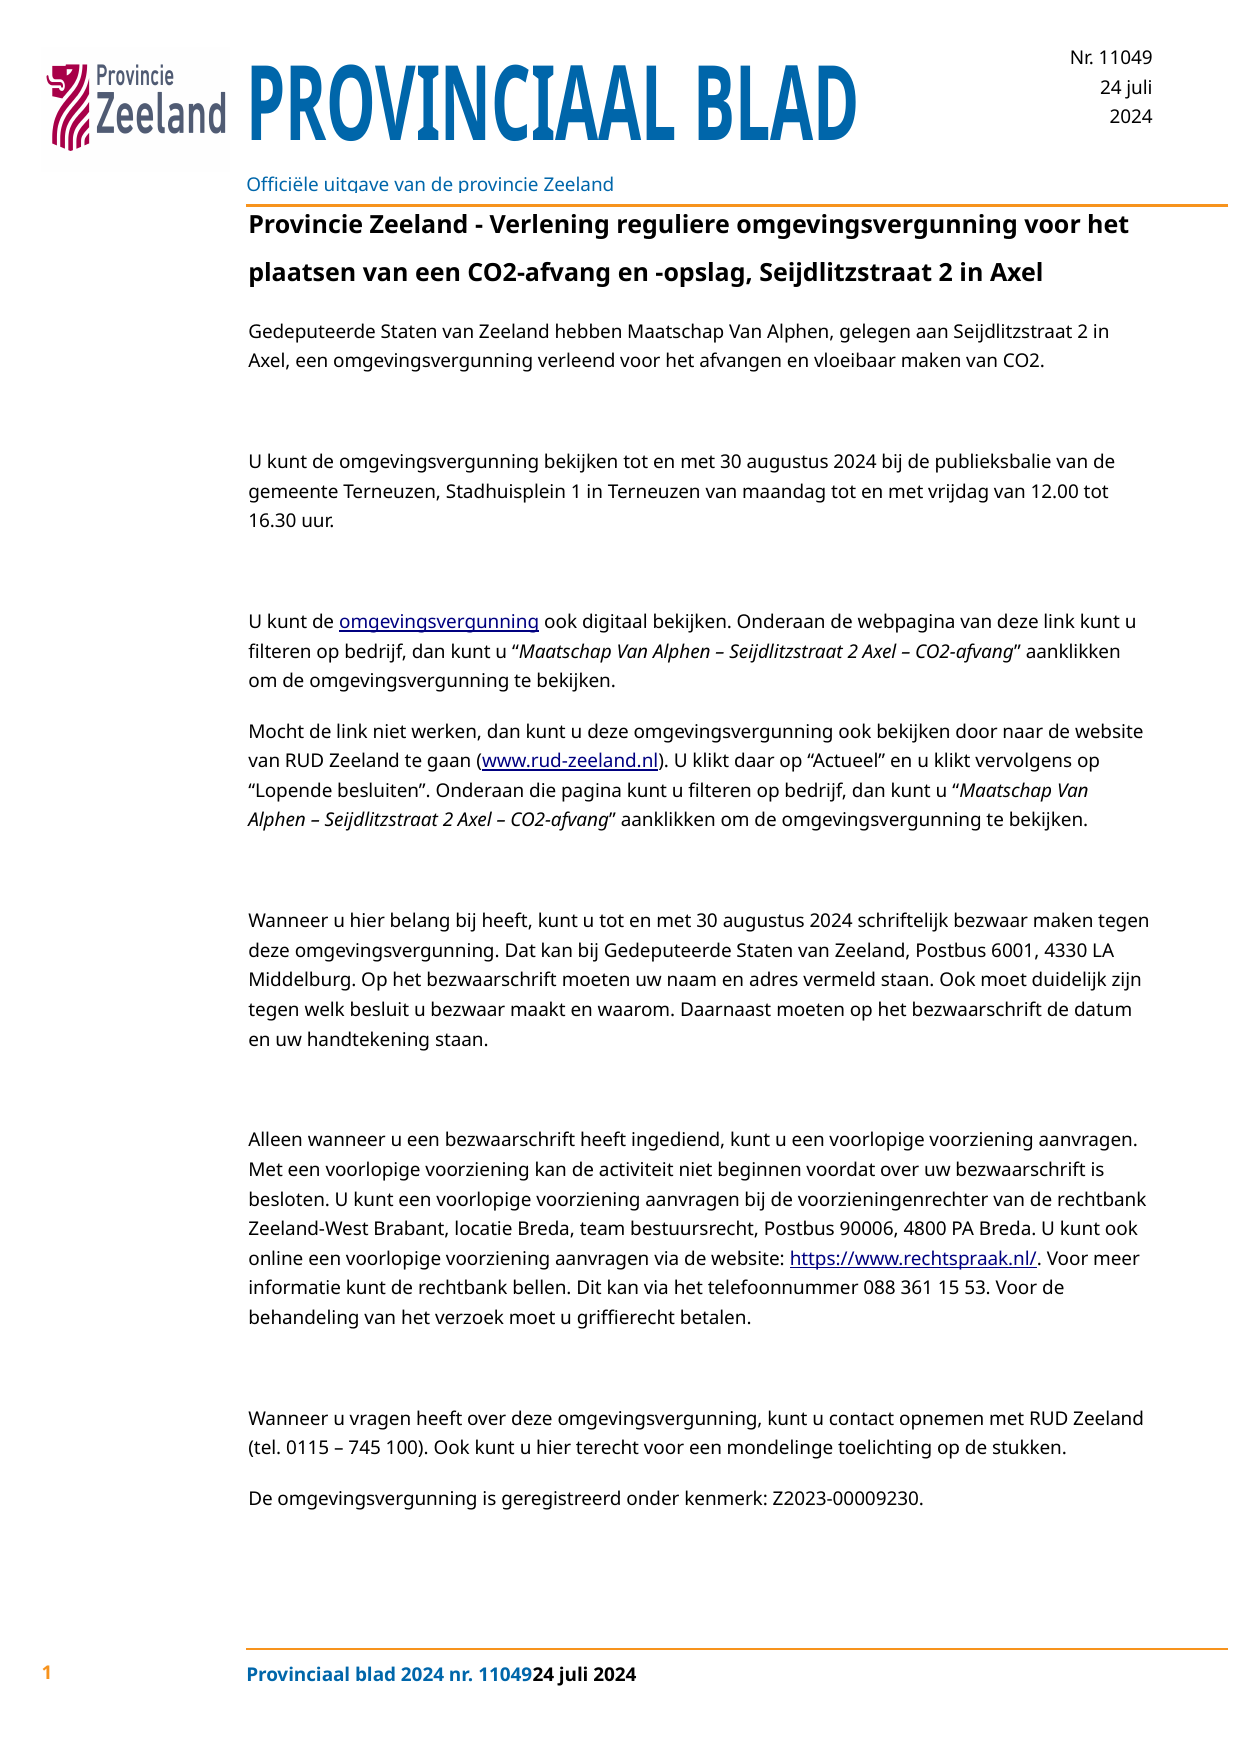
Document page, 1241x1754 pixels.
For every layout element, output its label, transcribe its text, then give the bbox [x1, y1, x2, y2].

text U kunt de omgevingsvergunning bekijken tot en met 30 augustus 2024 bij de publieksbalie van de gemeente Terneuzen, Stadhuisplein 1 in Terneuzen van maandag tot en met vrijdag van 12.00 tot 16.30 uur. [248, 448, 1152, 533]
text Provincie Zeeland - Verlening reguliere omgevingsvergunning voor het plaatsen van een CO2-afvang en -opslag, Seijdlitzstraat 2 in Axel [248, 207, 1152, 288]
text Gedeputeerde Staten van Zeeland hebben Maatschap Van Alphen, gelegen aan Seijdlitzstraat 2 in Axel, een omgevingsvergunning verleend voor het afvangen en vloeibaar maken van CO2. [248, 318, 1152, 373]
text Wanneer u hier belang bij heeft, kunt u tot en met 30 augustus 2024 schriftelijk bezwaar maken tegen deze omgevingsvergunning. Dat kan bij Gedeputeerde Staten van Zeeland, Postbus 6001, 4330 LA Middelburg. Op het bezwaarschrift moeten uw naam en adres vermeld staan. Ook moet duidelijk zijn tegen welk besluit u bezwaar maakt en waarom. Daarnaast moeten op het bezwaarschrift de datum en uw handtekening staan. [248, 907, 1152, 1052]
text Wanneer u vragen heeft over deze omgevingsvergunning, kunt u contact opnemen met RUD Zeeland (tel. 0115 – 745 100). Ook kunt u hier terecht voor een mondelinge toelichting op de stukken. [248, 1405, 1152, 1460]
text Mocht de link niet werken, dan kunt u deze omgevingsvergunning ook bekijken door naar de website van RUD Zeeland te gaan (www.rud-zeeland.nl). U klikt daar op “Actueel” en u klikt vervolgens op “Lopende besluiten”. Onderaan die pagina kunt u filteren op bedrijf, dan kunt u “Maatschap Van Alphen – Seijdlitzstraat 2 Axel – CO2-afvang” aanklikken om de omgevingsvergunning te bekijken. [248, 718, 1152, 832]
text Alleen wanneer u een bezwaarschrift heeft ingediend, kunt u een voorlopige voorziening aanvragen. Met een voorlopige voorziening kan de activiteit niet beginnen voordat over uw bezwaarschrift is besloten. U kunt een voorlopige voorziening aanvragen bij de voorzieningenrechter van de rechtbank Zeeland-West Brabant, locatie Breda, team bestuursrecht, Postbus 90006, 4800 PA Breda. U kunt ook online een voorlopige voorziening aanvragen via de website: https://www.rechtspraak.nl/. Voor meer informatie kunt de rechtbank bellen. Dit kan via het telefoonnummer 088 361 15 53. Voor de behandeling van het verzoek moet u griffierecht betalen. [248, 1127, 1152, 1330]
text U kunt de omgevingsvergunning ook digitaal bekijken. Onderaan de webpagina van deze link kunt u filteren op bedrijf, dan kunt u “Maatschap Van Alphen – Seijdlitzstraat 2 Axel – CO2-afvang” aanklikken om de omgevingsvergunning te bekijken. [248, 608, 1152, 693]
picture [41, 47, 231, 172]
text De omgevingsvergunning is geregistreerd onder kenmerk: Z2023-00009230. [248, 1485, 1152, 1511]
